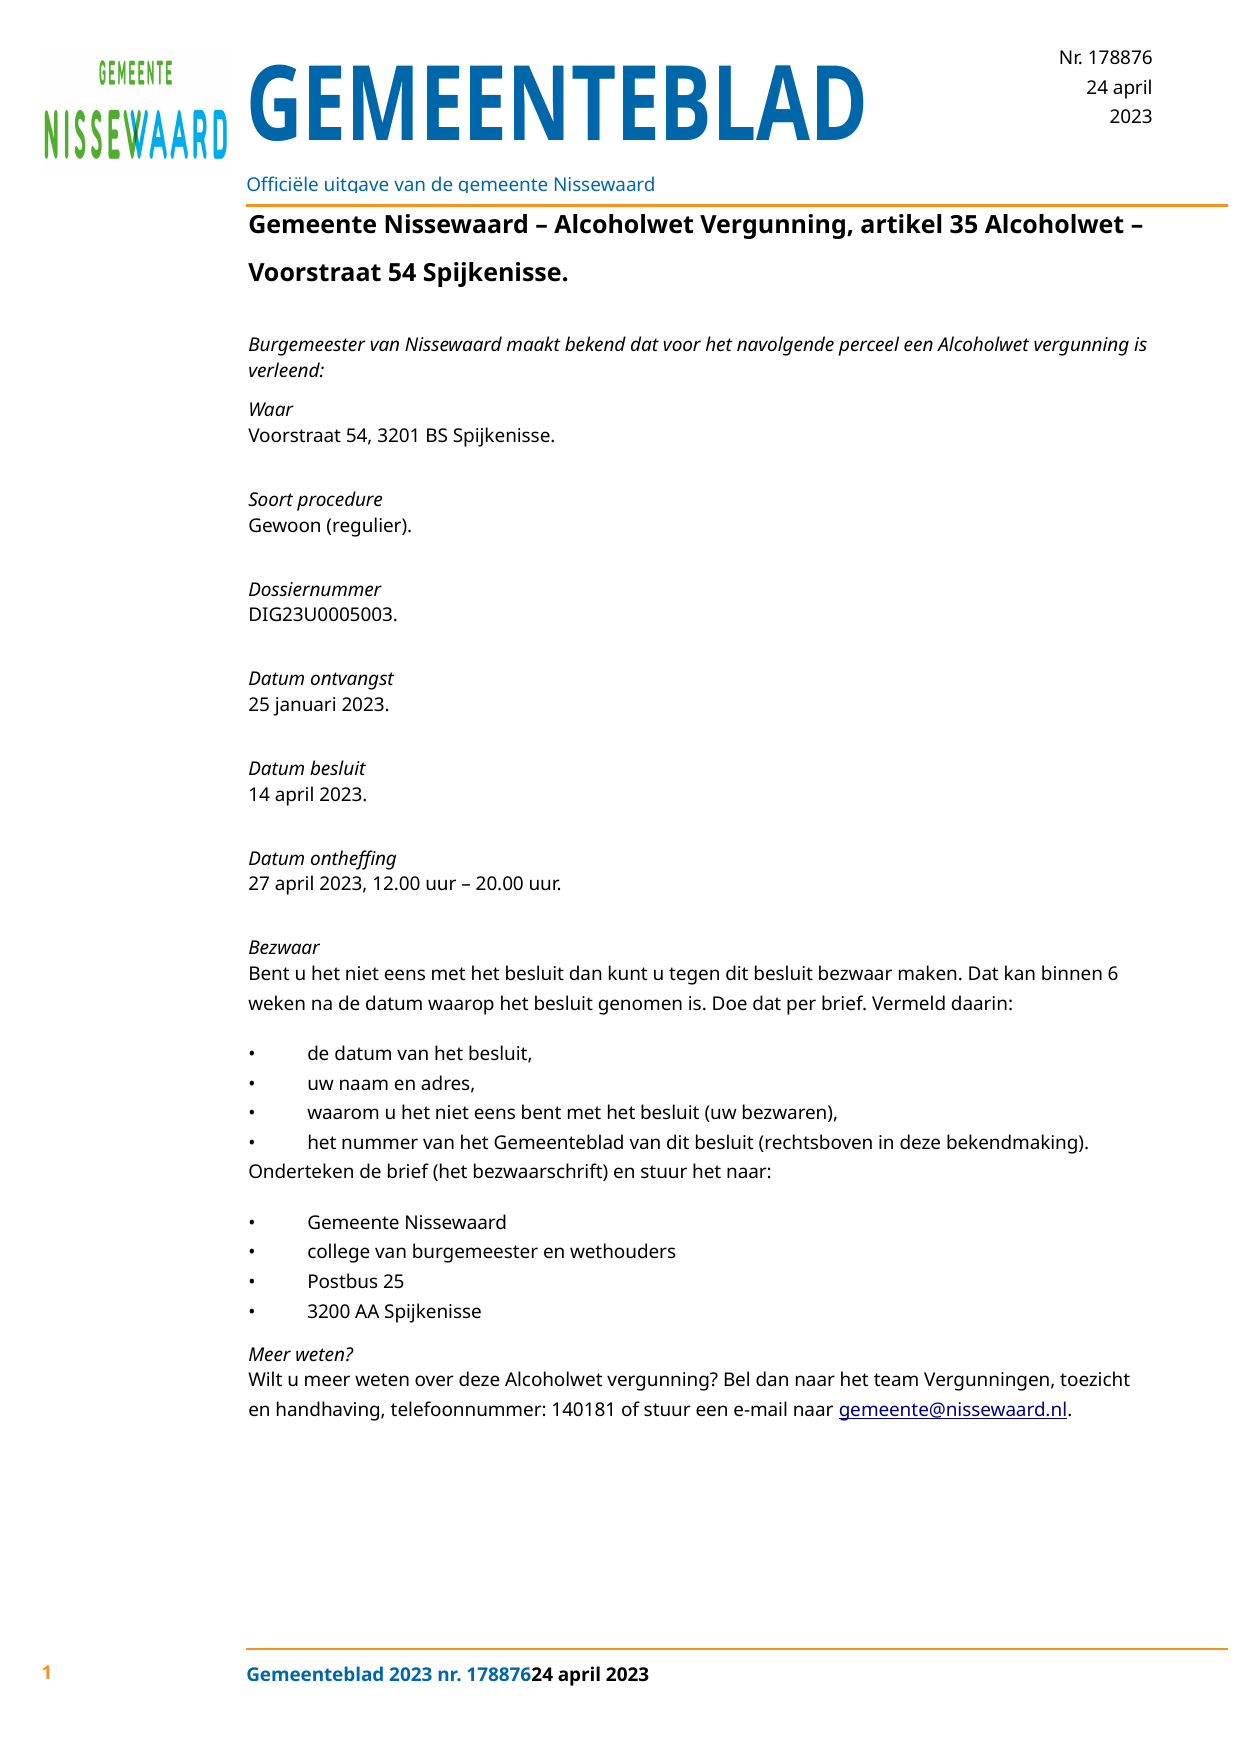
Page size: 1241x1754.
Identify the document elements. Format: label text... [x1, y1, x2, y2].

text 25 januari 2023. [248, 691, 1152, 717]
list uw naam en adres, [248, 1070, 1152, 1096]
text DIG23U0005003. [248, 602, 1152, 627]
text 27 april 2023, 12.00 uur – 20.00 uur. [248, 871, 1152, 896]
text Voorstraat 54, 3201 BS Spijkenisse. [248, 422, 1152, 448]
text 14 april 2023. [248, 781, 1152, 807]
text Waar [248, 396, 1152, 422]
list het nummer van het Gemeenteblad van dit besluit (rechtsboven in deze bekendmaking). [248, 1129, 1152, 1155]
text Datum ontheffing [248, 845, 1152, 871]
text Bent u het niet eens met het besluit dan kunt u tegen dit besluit bezwaar maken. Dat kan binnen 6 weken na de datum waarop het besluit genomen is. Doe dat per brief. Vermeld daarin: [248, 960, 1152, 1016]
text Burgemeester van Nissewaard maakt bekend dat voor het navolgende perceel een Alcoholwet vergunning is verleend: [248, 331, 1152, 383]
list 3200 AA Spijkenisse [248, 1298, 1152, 1323]
text Datum ontvangst [248, 666, 1152, 691]
text Dossiernummer [248, 576, 1152, 602]
list college van burgemeester en wethouders [248, 1239, 1152, 1264]
text Gemeente Nissewaard – Alcoholwet Vergunning, artikel 35 Alcoholwet – Voorstraat 54 Spijkenisse. [248, 207, 1152, 288]
text Soort procedure [248, 486, 1152, 512]
text Meer weten? [248, 1341, 1152, 1367]
text Gewoon (regulier). [248, 512, 1152, 538]
list waarom u het niet eens bent met het besluit (uw bezwaren), [248, 1099, 1152, 1125]
list de datum van het besluit, [248, 1040, 1152, 1066]
text Wilt u meer weten over deze Alcoholwet vergunning? Bel dan naar het team Vergunningen, toezicht en handhaving, telefoonnummer: 140181 of stuur een e-mail naar gemeente@nissewaard.nl. [248, 1367, 1152, 1422]
text Onderteken de brief (het bezwaarschrift) en stuur het naar: [248, 1159, 1152, 1184]
list Postbus 25 [248, 1268, 1152, 1294]
picture [41, 47, 231, 172]
list Gemeente Nissewaard [248, 1209, 1152, 1235]
text Bezwaar [248, 934, 1152, 960]
text Datum besluit [248, 755, 1152, 781]
